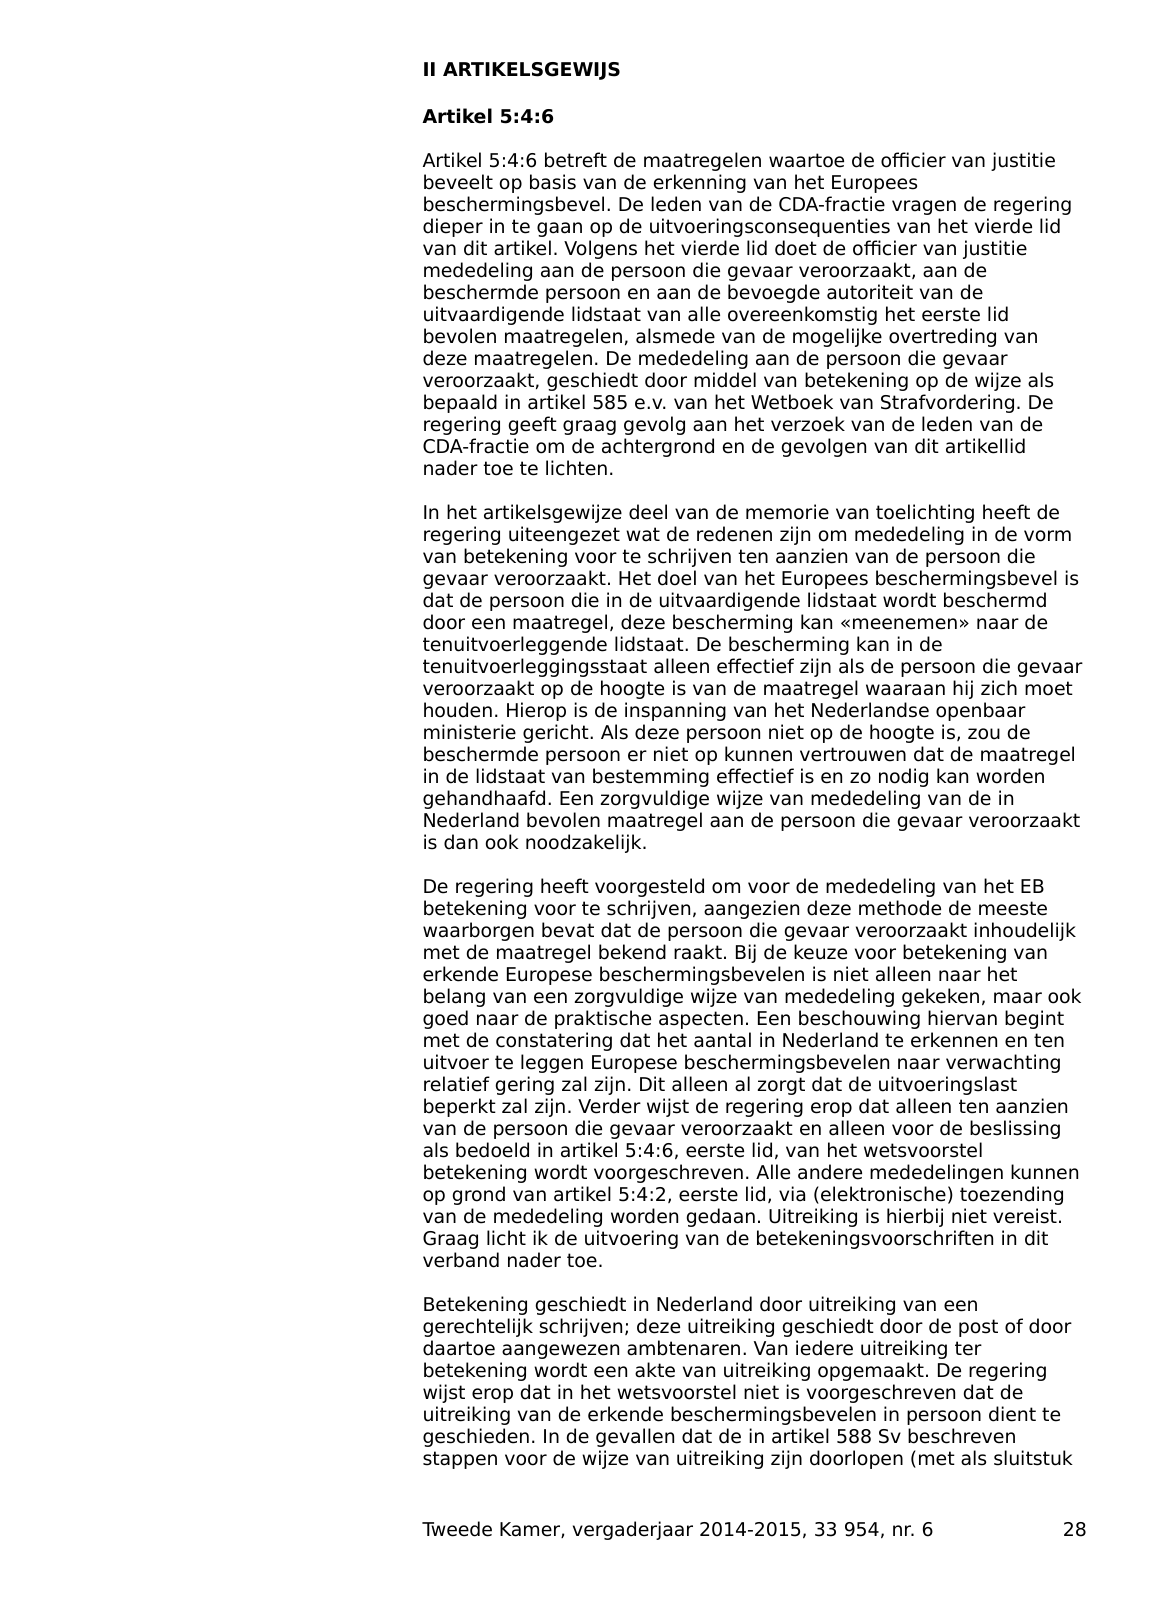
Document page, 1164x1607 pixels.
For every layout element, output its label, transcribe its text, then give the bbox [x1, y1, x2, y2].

text Artikel 5:4:6 betreft de maatregelen waartoe de officier van justitie beveelt op basis van de erkenning van het Europees beschermingsbevel. De leden van de CDA-fractie vragen de regering dieper in te gaan op de uitvoeringsconsequenties van het vierde lid van dit artikel. Volgens het vierde lid doet de officier van justitie mededeling aan de persoon die gevaar veroorzaakt, aan de beschermde persoon en aan de bevoegde autoriteit van de uitvaardigende lidstaat van alle overeenkomstig het eerste lid bevolen maatregelen, alsmede van de mogelijke overtreding van deze maatregelen. De mededeling aan de persoon die gevaar veroorzaakt, geschiedt door middel van betekening op de wijze als bepaald in artikel 585 e.v. van het Wetboek van Strafvordering. De regering geeft graag gevolg aan het verzoek van de leden van de CDA-fractie om de achtergrond en de gevolgen van dit artikellid nader toe te lichten. [422, 150, 1087, 480]
text Betekening geschiedt in Nederland door uitreiking van een gerechtelijk schrijven; deze uitreiking geschiedt door de post of door daartoe aangewezen ambtenaren. Van iedere uitreiking ter betekening wordt een akte van uitreiking opgemaakt. De regering wijst erop dat in het wetsvoorstel niet is voorgeschreven dat de uitreiking van de erkende beschermingsbevelen in persoon dient te geschieden. In de gevallen dat de in artikel 588 Sv beschreven stappen voor de wijze van uitreiking zijn doorlopen (met als sluitstuk [422, 1294, 1087, 1469]
subtitle II ARTIKELSGEWIJS [422, 59, 1087, 81]
text De regering heeft voorgesteld om voor de mededeling van het EB betekening voor te schrijven, aangezien deze methode de meeste waarborgen bevat dat de persoon die gevaar veroorzaakt inhoudelijk met de maatregel bekend raakt. Bij de keuze voor betekening van erkende Europese beschermingsbevelen is niet alleen naar het belang van een zorgvuldige wijze van mededeling gekeken, maar ook goed naar de praktische aspecten. Een beschouwing hiervan begint met de constatering dat het aantal in Nederland te erkennen en ten uitvoer te leggen Europese beschermingsbevelen naar verwachting relatief gering zal zijn. Dit alleen al zorgt dat de uitvoeringslast beperkt zal zijn. Verder wijst de regering erop dat alleen ten aanzien van de persoon die gevaar veroorzaakt en alleen voor de beslissing als bedoeld in artikel 5:4:6, eerste lid, van het wetsvoorstel betekening wordt voorgeschreven. Alle andere mededelingen kunnen op grond van artikel 5:4:2, eerste lid, via (elektronische) toezending van de mededeling worden gedaan. Uitreiking is hierbij niet vereist. Graag licht ik de uitvoering van de betekeningsvoorschriften in dit verband nader toe. [422, 876, 1087, 1272]
subtitle Artikel 5:4:6 [422, 106, 1087, 128]
text In het artikelsgewijze deel van de memorie van toelichting heeft de regering uiteengezet wat de redenen zijn om mededeling in de vorm van betekening voor te schrijven ten aanzien van de persoon die gevaar veroorzaakt. Het doel van het Europees beschermingsbevel is dat de persoon die in de uitvaardigende lidstaat wordt beschermd door een maatregel, deze bescherming kan «meenemen» naar de tenuitvoerleggende lidstaat. De bescherming kan in de tenuitvoerleggingsstaat alleen effectief zijn als de persoon die gevaar veroorzaakt op de hoogte is van de maatregel waaraan hij zich moet houden. Hierop is de inspanning van het Nederlandse openbaar ministerie gericht. Als deze persoon niet op de hoogte is, zou de beschermde persoon er niet op kunnen vertrouwen dat de maatregel in de lidstaat van bestemming effectief is en zo nodig kan worden gehandhaafd. Een zorgvuldige wijze van mededeling van de in Nederland bevolen maatregel aan de persoon die gevaar veroorzaakt is dan ook noodzakelijk. [422, 502, 1087, 854]
